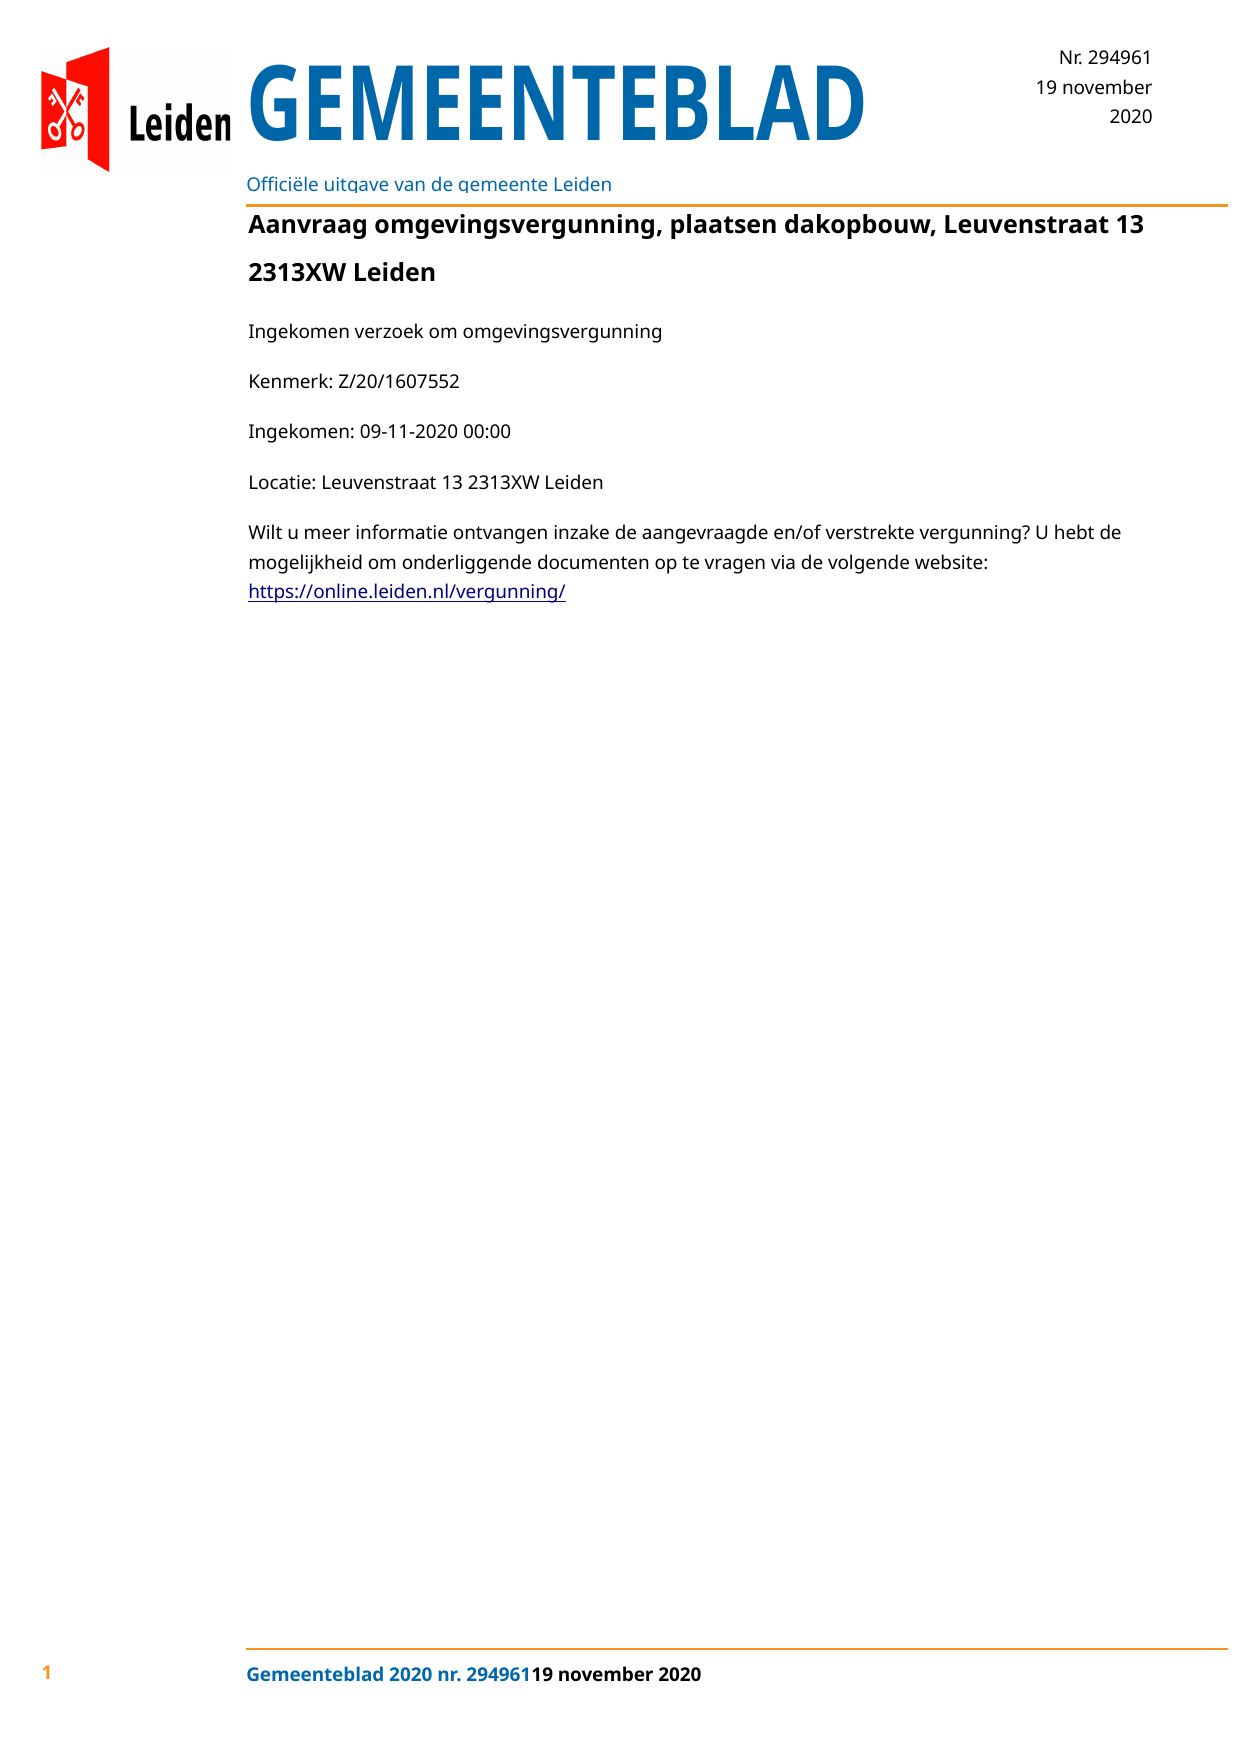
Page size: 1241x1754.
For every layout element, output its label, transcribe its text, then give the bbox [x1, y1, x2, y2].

text Kenmerk: Z/20/1607552 [248, 368, 1152, 394]
text Ingekomen verzoek om omgevingsvergunning [248, 318, 1152, 344]
text Aanvraag omgevingsvergunning, plaatsen dakopbouw, Leuvenstraat 13 2313XW Leiden [248, 207, 1152, 288]
text Locatie: Leuvenstraat 13 2313XW Leiden [248, 469, 1152, 495]
text Wilt u meer informatie ontvangen inzake de aangevraagde en/of verstrekte vergunning? U hebt de mogelijkheid om onderliggende documenten op te vragen via de volgende website: https://online.leiden.nl/vergunning/ [248, 519, 1152, 604]
picture [41, 47, 231, 172]
text Ingekomen: 09-11-2020 00:00 [248, 419, 1152, 444]
